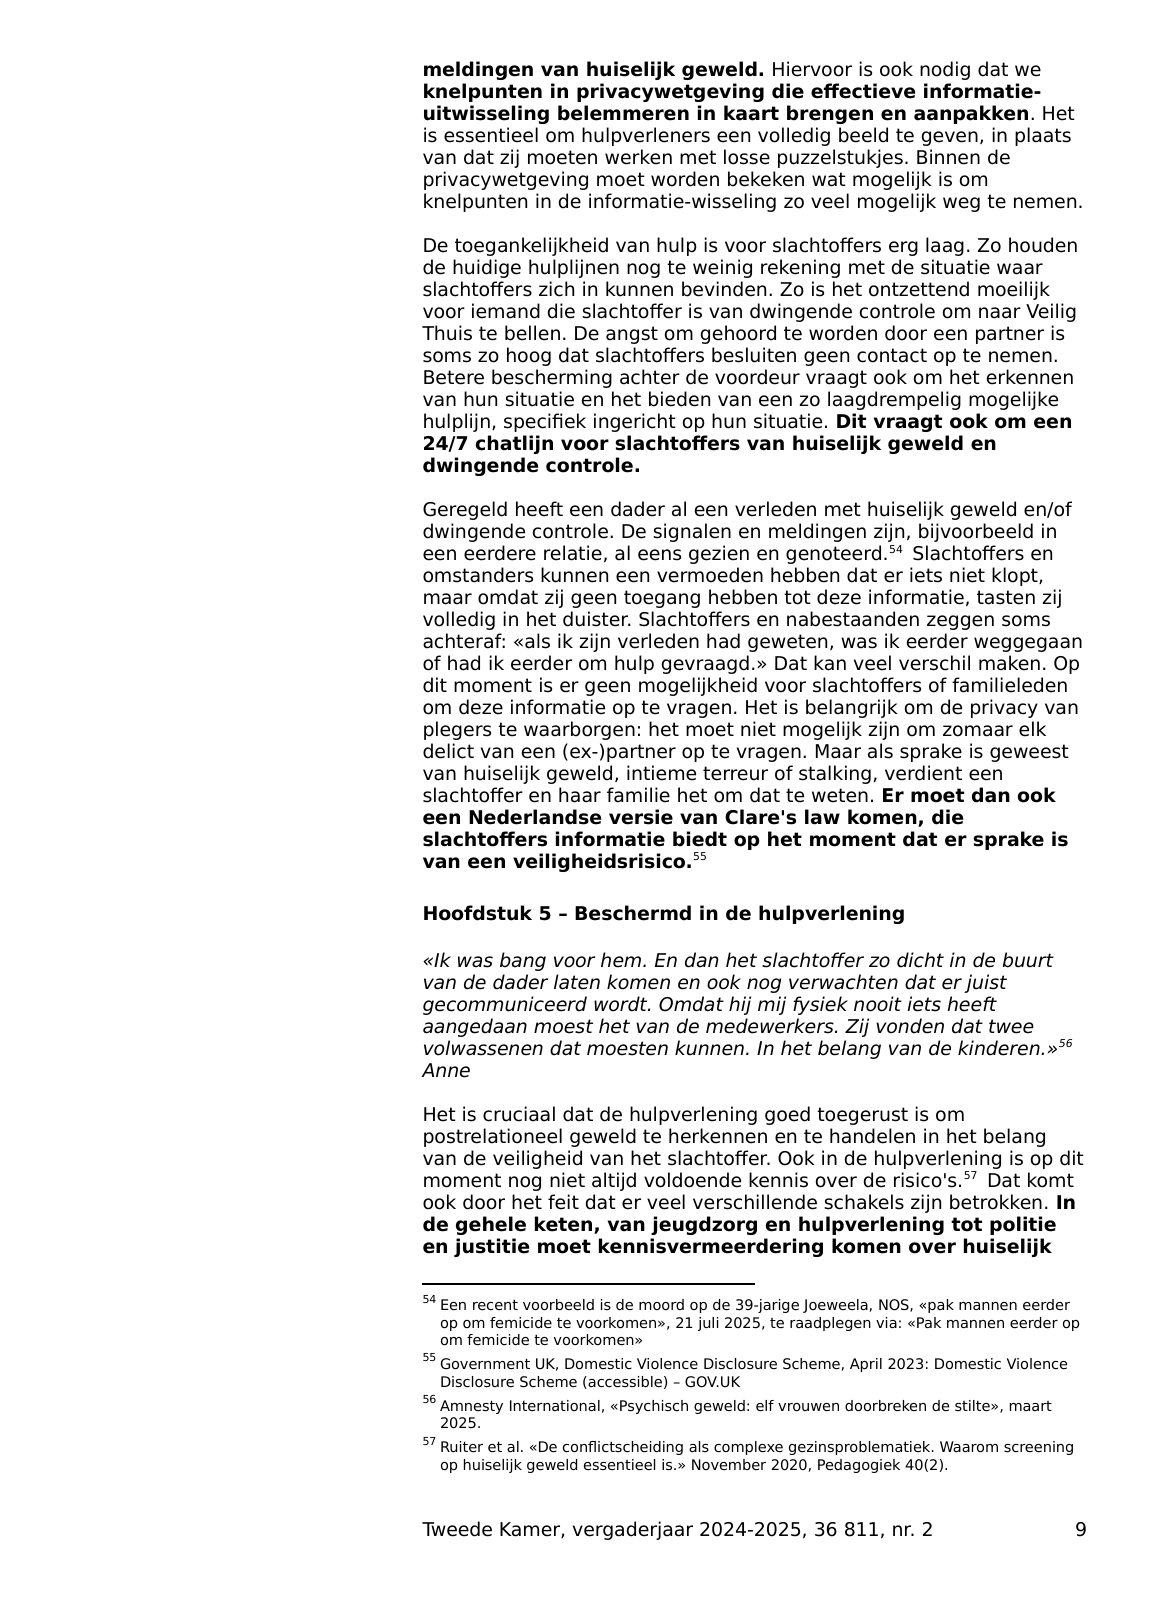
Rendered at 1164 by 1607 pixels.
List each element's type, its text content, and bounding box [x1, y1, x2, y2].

subtitle Hoofdstuk 5 – Beschermd in de hulpverlening [422, 903, 1087, 925]
text Geregeld heeft een dader al een verleden met huiselijk geweld en/of dwingende controle. De signalen en meldingen zijn, bijvoorbeeld in een eerdere relatie, al eens gezien en genoteerd. Slachtoffers en omstanders kunnen een vermoeden hebben dat er iets niet klopt, maar omdat zij geen toegang hebben tot deze informatie, tasten zij volledig in het duister. Slachtoffers en nabestaanden zeggen soms achteraf: «als ik zijn verleden had geweten, was ik eerder weggegaan of had ik eerder om hulp gevraagd.» Dat kan veel verschil maken. Op dit moment is er geen mogelijkheid voor slachtoffers of familieleden om deze informatie op te vragen. Het is belangrijk om de privacy van plegers te waarborgen: het moet niet mogelijk zijn om zomaar elk delict van een (ex-)partner op te vragen. Maar als sprake is geweest van huiselijk geweld, intieme terreur of stalking, verdient een slachtoffer en haar familie het om dat te weten. Er moet dan ook een Nederlandse versie van Clare's law komen, die slachtoffers informatie biedt op het moment dat er sprake is van een veiligheidsrisico. [422, 499, 1087, 873]
text Een recent voorbeeld is de moord op de 39-jarige Joeweela, NOS, «pak mannen eerder op om femicide te voorkomen», 21 juli 2025, te raadplegen via: «Pak mannen eerder op om femicide te voorkomen» [422, 1293, 1087, 1349]
text meldingen van huiselijk geweld. Hiervoor is ook nodig dat we knelpunten in privacywetgeving die effectieve informatie-uitwisseling belemmeren in kaart brengen en aanpakken. Het is essentieel om hulpverleners een volledig beeld te geven, in plaats van dat zij moeten werken met losse puzzelstukjes. Binnen de privacywetgeving moet worden bekeken wat mogelijk is om knelpunten in de informatie-wisseling zo veel mogelijk weg te nemen. [422, 59, 1087, 213]
text Ruiter et al. «De conflictscheiding als complexe gezinsproblematiek. Waarom screening op huiselijk geweld essentieel is.» November 2020, Pedagogiek 40(2). [422, 1435, 1087, 1474]
text Anne [422, 1059, 1087, 1082]
text Amnesty International, «Psychisch geweld: elf vrouwen doorbreken de stilte», maart 2025. [422, 1393, 1087, 1432]
text Government UK, Domestic Violence Disclosure Scheme, April 2023: Domestic Violence Disclosure Scheme (accessible) – GOV.UK [422, 1352, 1087, 1391]
text Het is cruciaal dat de hulpverlening goed toegerust is om postrelationeel geweld te herkennen en te handelen in het belang van de veiligheid van het slachtoffer. Ook in de hulpverlening is op dit moment nog niet altijd voldoende kennis over de risico's. Dat komt ook door het feit dat er veel verschillende schakels zijn betrokken. In de gehele keten, van jeugdzorg en hulpverlening tot politie en justitie moet kennisvermeerdering komen over huiselijk [422, 1104, 1087, 1258]
text De toegankelijkheid van hulp is voor slachtoffers erg laag. Zo houden de huidige hulplijnen nog te weinig rekening met de situatie waar slachtoffers zich in kunnen bevinden. Zo is het ontzettend moeilijk voor iemand die slachtoffer is van dwingende controle om naar Veilig Thuis te bellen. De angst om gehoord te worden door een partner is soms zo hoog dat slachtoffers besluiten geen contact op te nemen. Betere bescherming achter de voordeur vraagt ook om het erkennen van hun situatie en het bieden van een zo laagdrempelig mogelijke hulplijn, specifiek ingericht op hun situatie. Dit vraagt ook om een 24/7 chatlijn voor slachtoffers van huiselijk geweld en dwingende controle. [422, 235, 1087, 477]
text «Ik was bang voor hem. En dan het slachtoffer zo dicht in de buurt van de dader laten komen en ook nog verwachten dat er juist gecommuniceerd wordt. Omdat hij mij fysiek nooit iets heeft aangedaan moest het van de medewerkers. Zij vonden dat twee volwassenen dat moesten kunnen. In het belang van de kinderen.» [422, 950, 1087, 1059]
